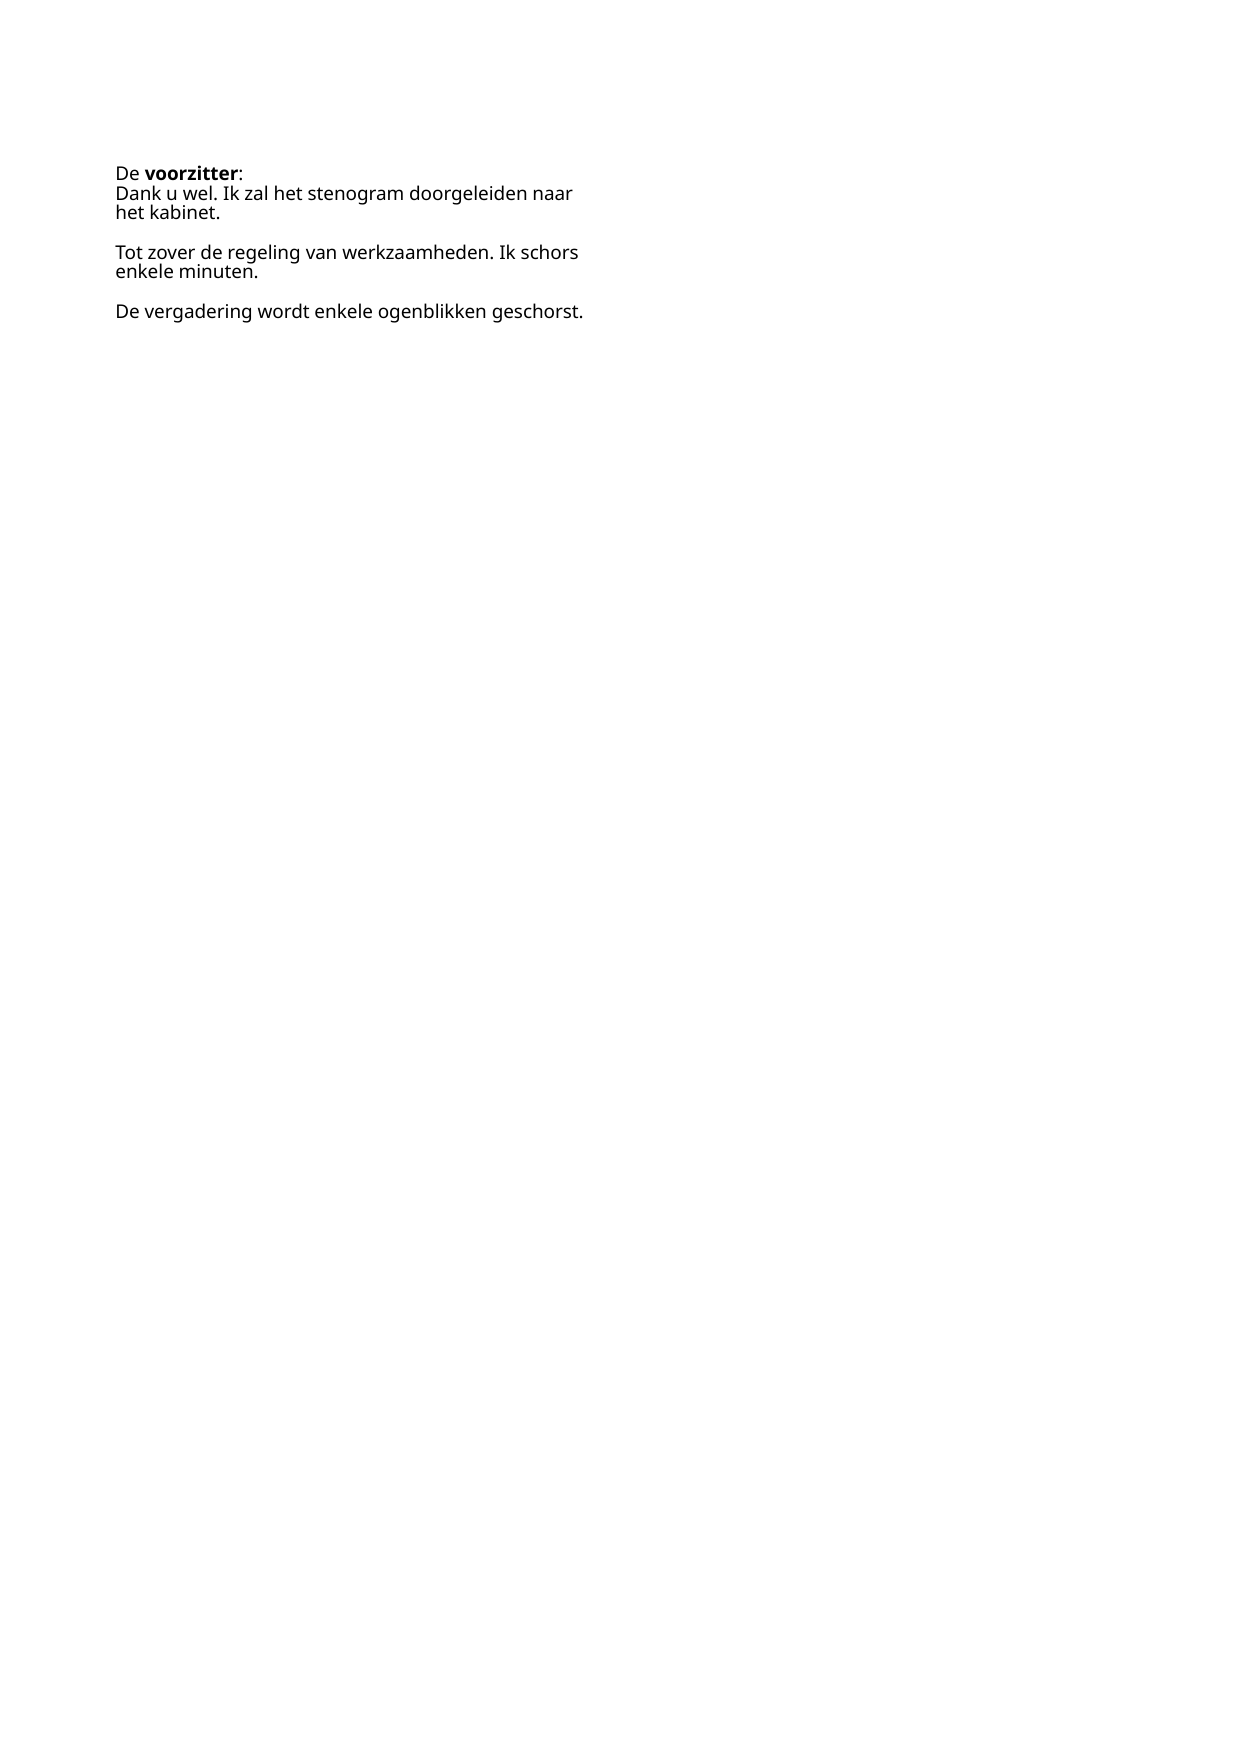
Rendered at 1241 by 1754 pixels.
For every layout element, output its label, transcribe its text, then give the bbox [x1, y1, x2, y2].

text Dank u wel. Ik zal het stenogram doorgeleiden naar het kabinet. [115, 184, 605, 223]
text De voorzitter: [115, 165, 605, 184]
text Tot zover de regeling van werkzaamheden. Ik schors enkele minuten. [115, 244, 605, 282]
text De vergadering wordt enkele ogenblikken geschorst. [115, 303, 605, 322]
